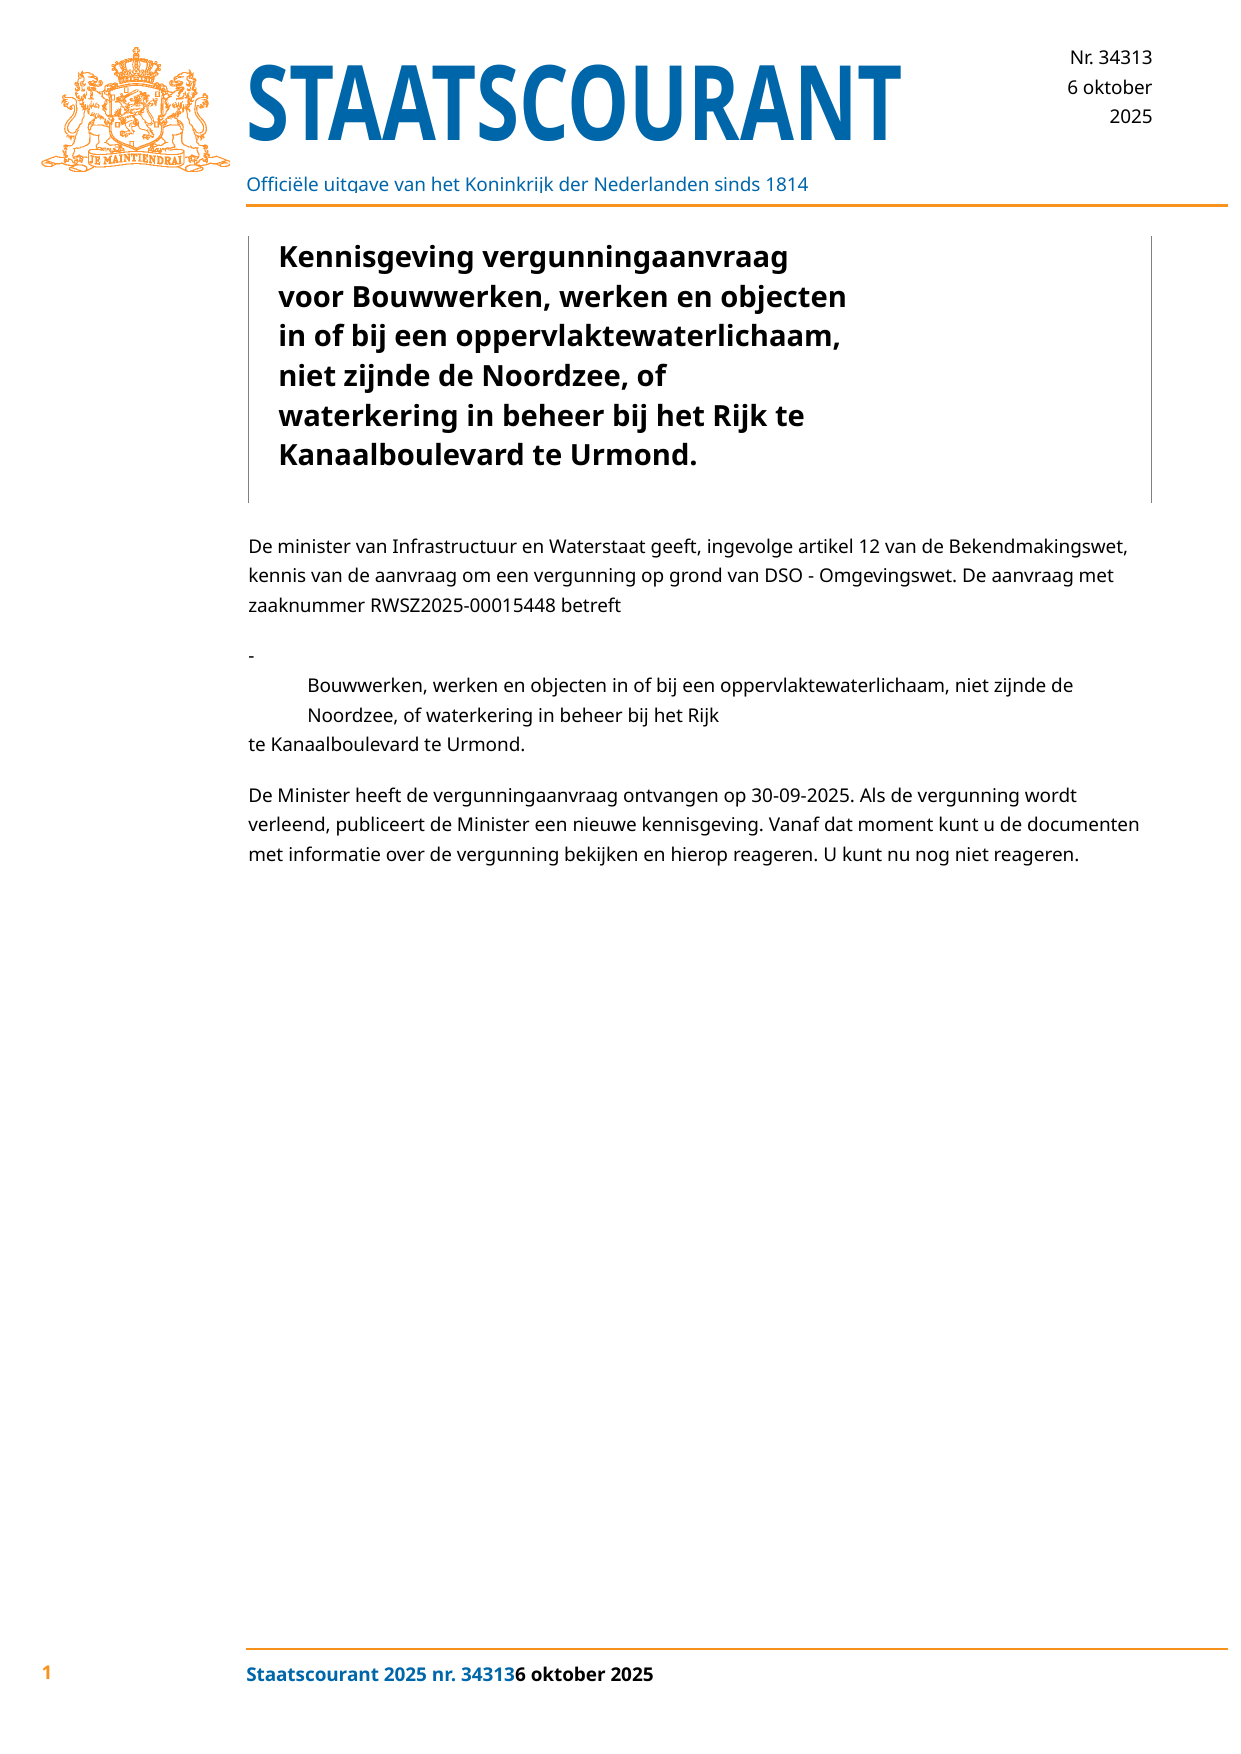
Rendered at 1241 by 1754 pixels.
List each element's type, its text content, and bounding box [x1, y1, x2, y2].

text De Minister heeft de vergunningaanvraag ontvangen op 30-09-2025. Als de vergunning wordt verleend, publiceert de Minister een nieuwe kennisgeving. Vanaf dat moment kunt u de documenten met informatie over de vergunning bekijken en hierop reageren. U kunt nu nog niet reageren. [248, 782, 1152, 867]
table_header Kennisgeving vergunningaanvraag voor Bouwwerken, werken en objecten in of bij een oppervlaktewaterlichaam, niet zijnde de Noordzee, of waterkering in beheer bij het Rijk te Kanaalboulevard te Urmond. [249, 236, 850, 503]
picture [912, 236, 1090, 414]
text te Kanaalboulevard te Urmond. [248, 731, 1152, 757]
picture [41, 47, 231, 172]
list Bouwwerken, werken en objecten in of bij een oppervlaktewaterlichaam, niet zijnde de Noordzee, of waterkering in beheer bij het Rijk [248, 672, 1152, 727]
table_header [1090, 236, 1151, 413]
text De minister van Infrastructuur en Waterstaat geeft, ingevolge artikel 12 van de Bekendmakingswet, kennis van de aanvraag om een vergunning op grond van DSO - Omgevingswet. De aanvraag met zaaknummer RWSZ2025-00015448 betreft [248, 533, 1152, 618]
table_header [850, 236, 912, 413]
table_header [850, 414, 1151, 503]
